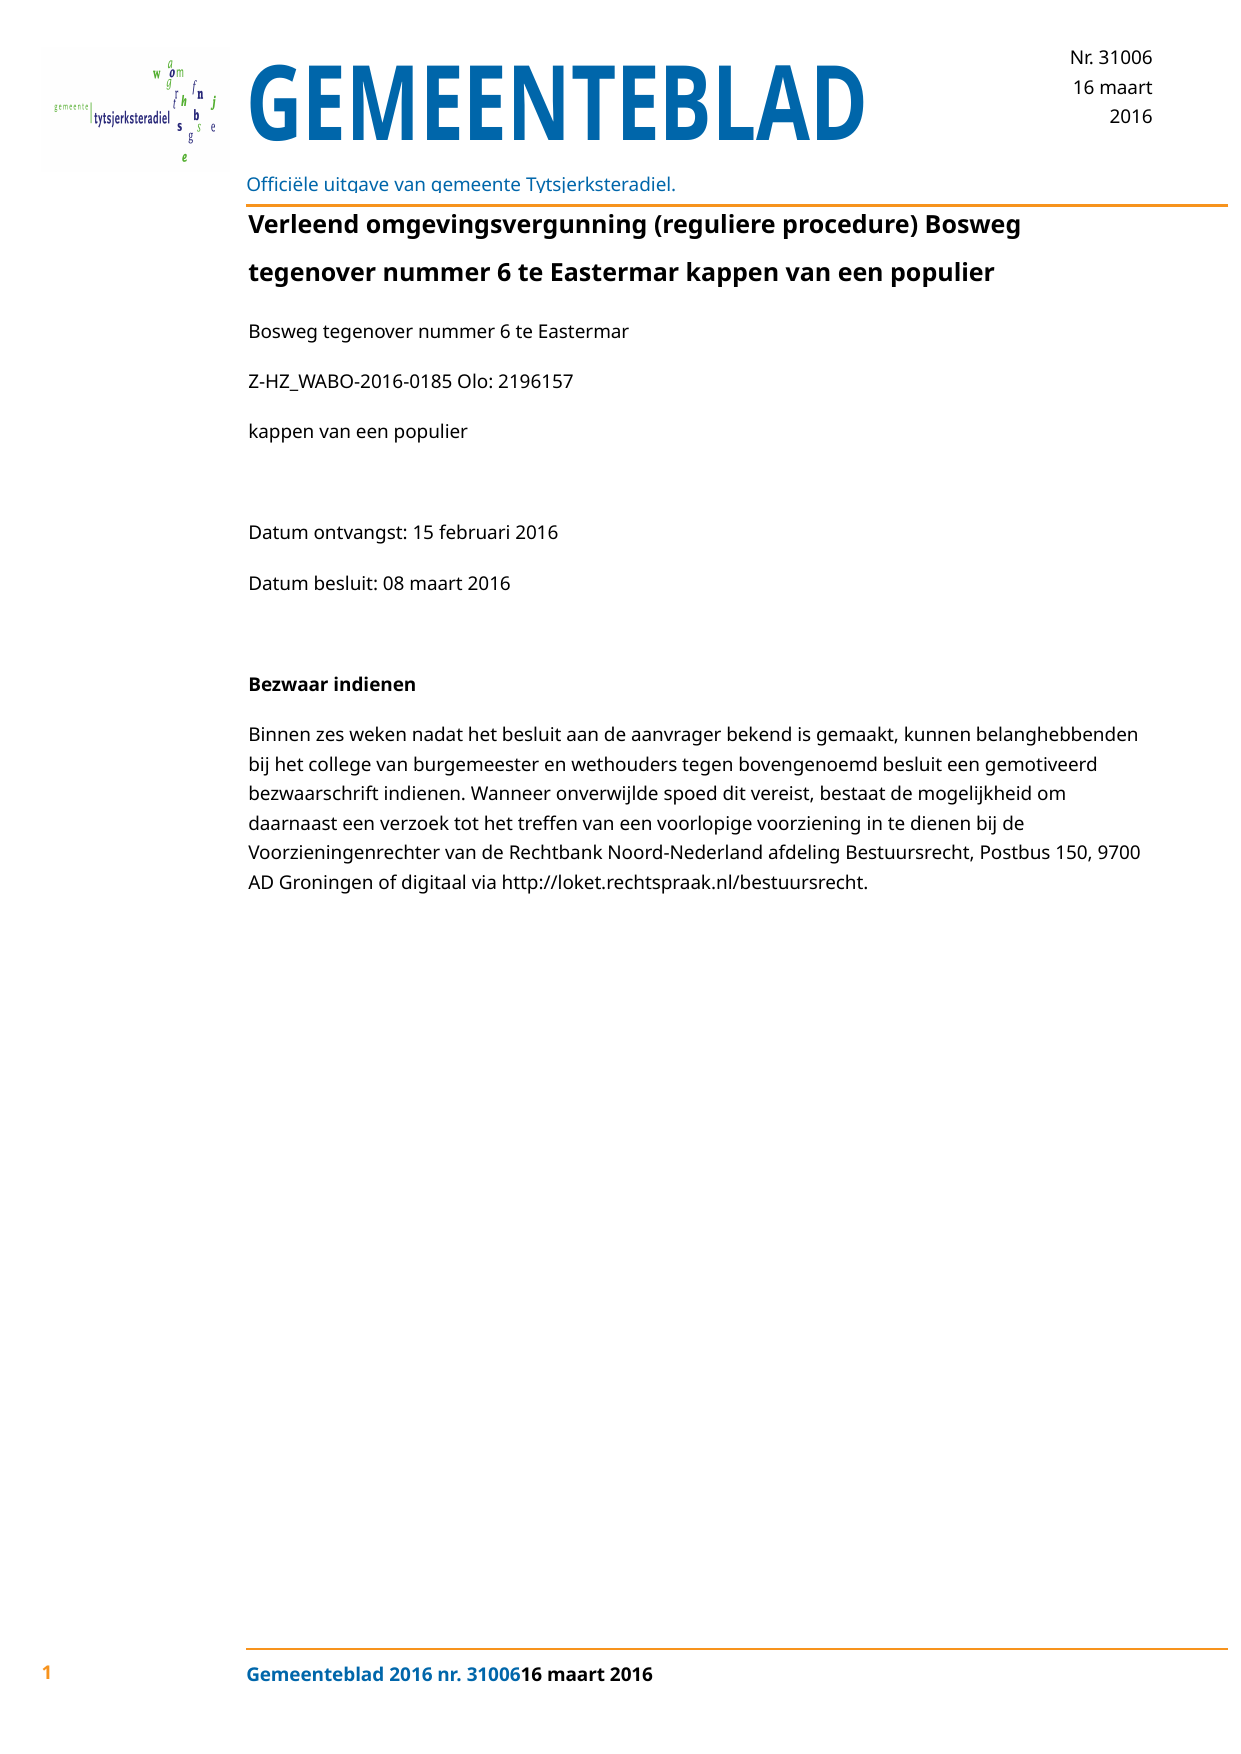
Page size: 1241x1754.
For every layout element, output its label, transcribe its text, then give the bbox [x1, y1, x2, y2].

picture [41, 47, 231, 172]
text kappen van een populier [248, 419, 1152, 444]
text Verleend omgevingsvergunning (reguliere procedure) Bosweg tegenover nummer 6 te Eastermar kappen van een populier [248, 207, 1152, 288]
text Bezwaar indienen [248, 671, 1152, 697]
text Datum ontvangst: 15 februari 2016 [248, 519, 1152, 545]
text Datum besluit: 08 maart 2016 [248, 570, 1152, 596]
text Binnen zes weken nadat het besluit aan de aanvrager bekend is gemaakt, kunnen belanghebbenden bij het college van burgemeester en wethouders tegen bovengenoemd besluit een gemotiveerd bezwaarschrift indienen. Wanneer onverwijlde spoed dit vereist, bestaat de mogelijkheid om daarnaast een verzoek tot het treffen van een voorlopige voorziening in te dienen bij de Voorzieningenrechter van de Rechtbank Noord-Nederland afdeling Bestuursrecht, Postbus 150, 9700 AD Groningen of digitaal via http://loket.rechtspraak.nl/bestuursrecht. [248, 721, 1152, 895]
text Z-HZ_WABO-2016-0185 Olo: 2196157 [248, 368, 1152, 394]
text Bosweg tegenover nummer 6 te Eastermar [248, 318, 1152, 344]
